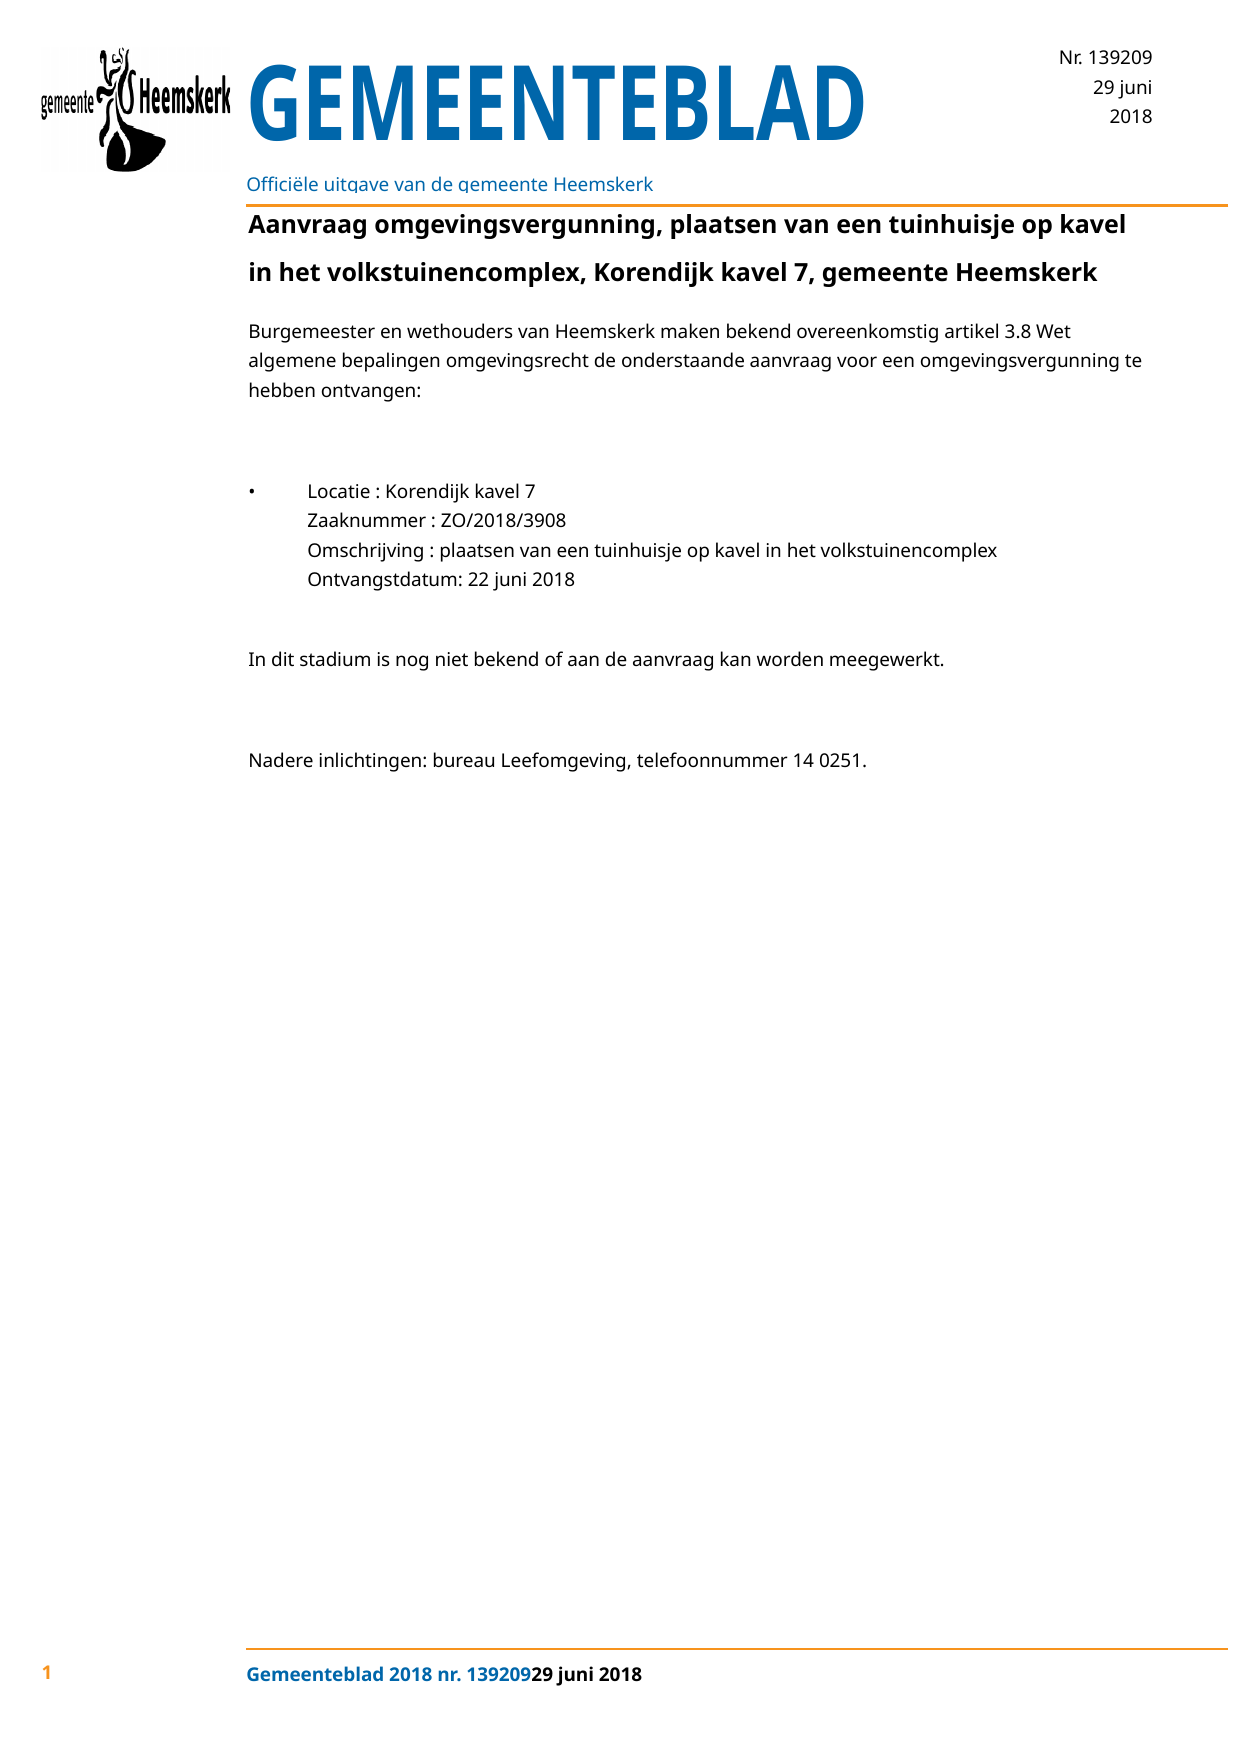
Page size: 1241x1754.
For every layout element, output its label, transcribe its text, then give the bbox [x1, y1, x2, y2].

list Zaaknummer : ZO/2018/3908 [248, 507, 1152, 533]
list Ontvangstdatum: 22 juni 2018 [248, 567, 1152, 592]
text In dit stadium is nog niet bekend of aan de aanvraag kan worden meegewerkt. [248, 647, 1152, 672]
text Burgemeester en wethouders van Heemskerk maken bekend overeenkomstig artikel 3.8 Wet algemene bepalingen omgevingsrecht de onderstaande aanvraag voor een omgevingsvergunning te hebben ontvangen: [248, 318, 1152, 403]
text Aanvraag omgevingsvergunning, plaatsen van een tuinhuisje op kavel in het volkstuinencomplex, Korendijk kavel 7, gemeente Heemskerk [248, 207, 1152, 288]
list Locatie : Korendijk kavel 7 [248, 478, 1152, 504]
text Nadere inlichtingen: bureau Leefomgeving, telefoonnummer 14 0251. [248, 747, 1152, 773]
picture [41, 47, 231, 172]
list Omschrijving : plaatsen van een tuinhuisje op kavel in het volkstuinencomplex [248, 537, 1152, 563]
